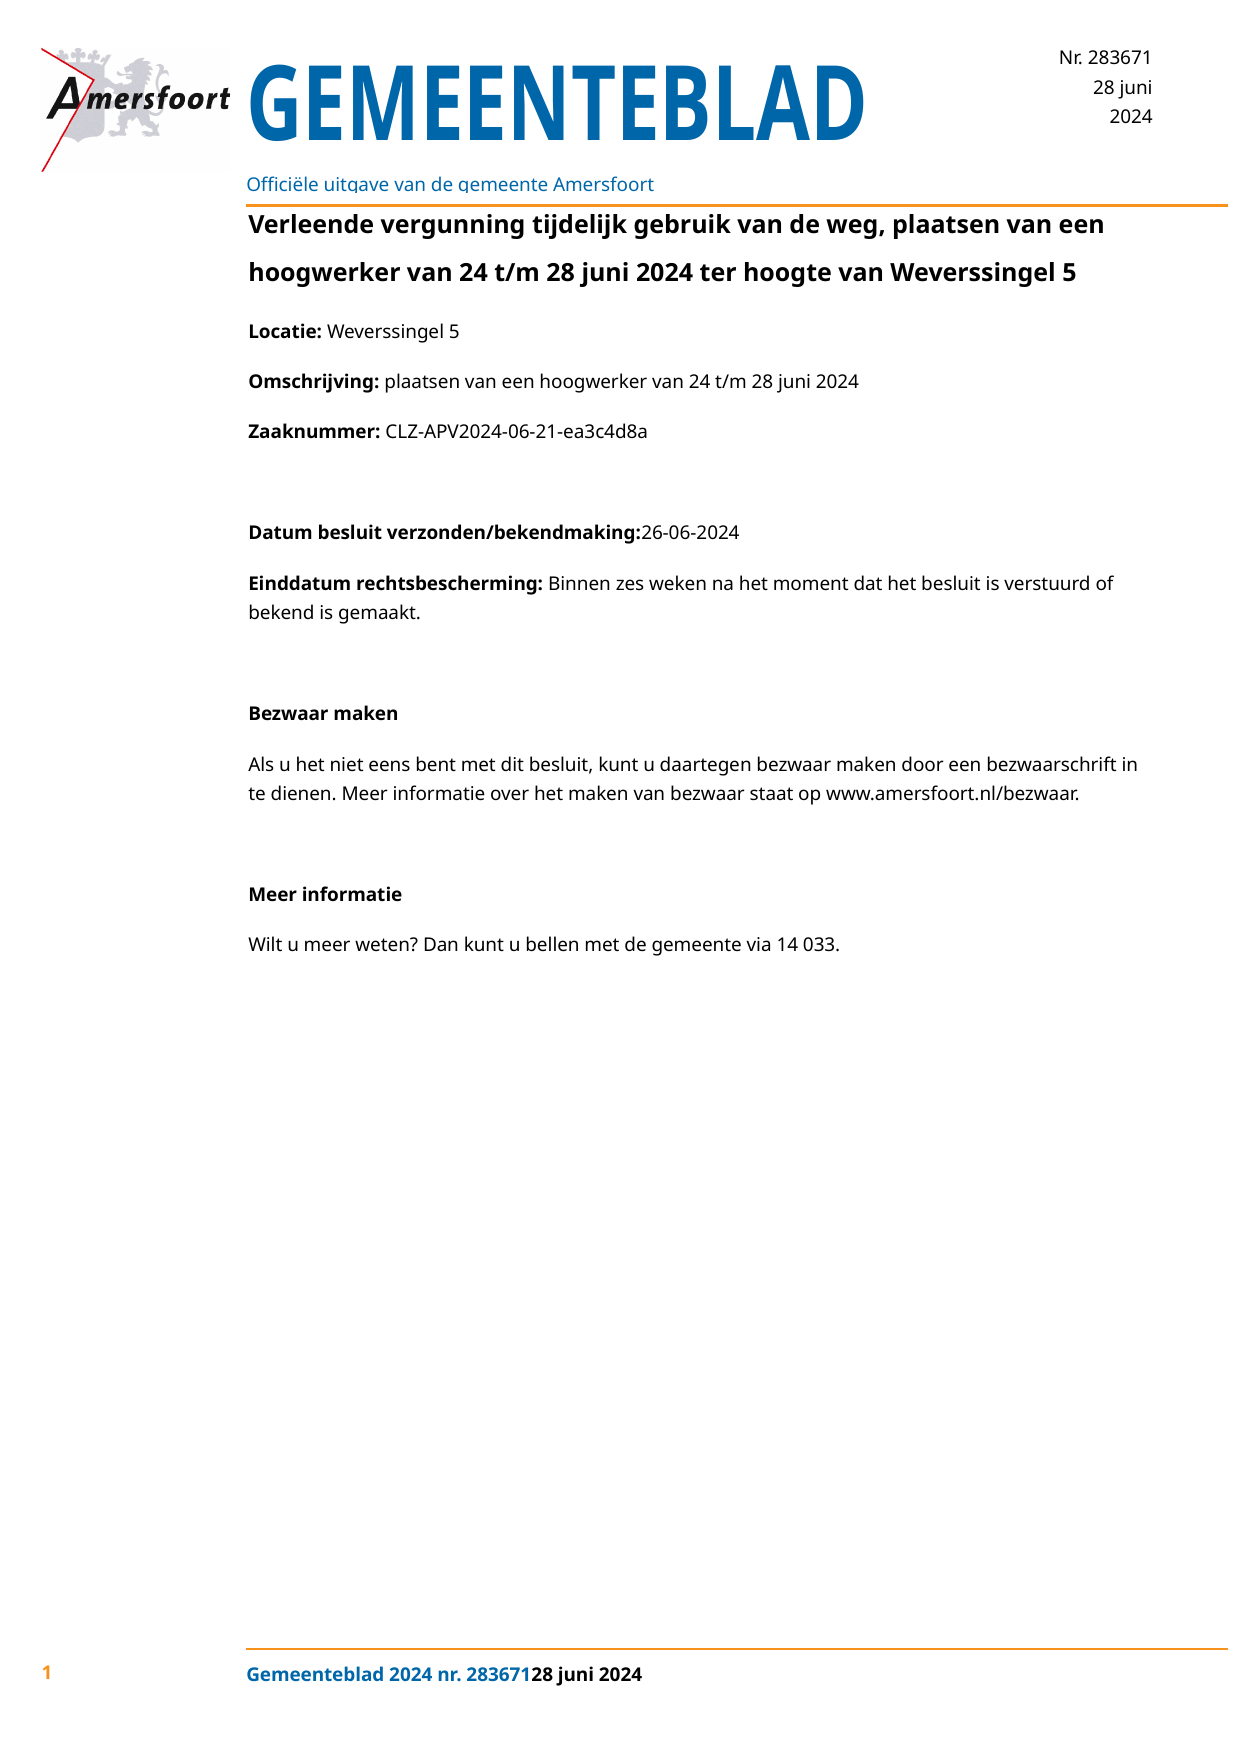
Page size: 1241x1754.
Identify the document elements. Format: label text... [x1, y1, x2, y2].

text Einddatum rechtsbescherming: Binnen zes weken na het moment dat het besluit is verstuurd of bekend is gemaakt. [248, 570, 1152, 625]
text Wilt u meer weten? Dan kunt u bellen met de gemeente via 14 033. [248, 932, 1152, 957]
text Omschrijving: plaatsen van een hoogwerker van 24 t/m 28 juni 2024 [248, 368, 1152, 394]
text Meer informatie [248, 881, 1152, 907]
text Locatie: Weverssingel 5 [248, 318, 1152, 344]
text Datum besluit verzonden/bekendmaking:26-06-2024 [248, 519, 1152, 545]
text Als u het niet eens bent met dit besluit, kunt u daartegen bezwaar maken door een bezwaarschrift in te dienen. Meer informatie over het maken van bezwaar staat op www.amersfoort.nl/bezwaar. [248, 751, 1152, 806]
picture [41, 47, 231, 172]
text Bezwaar maken [248, 700, 1152, 726]
text Zaaknummer: CLZ-APV2024-06-21-ea3c4d8a [248, 419, 1152, 444]
text Verleende vergunning tijdelijk gebruik van de weg, plaatsen van een hoogwerker van 24 t/m 28 juni 2024 ter hoogte van Weverssingel 5 [248, 207, 1152, 288]
